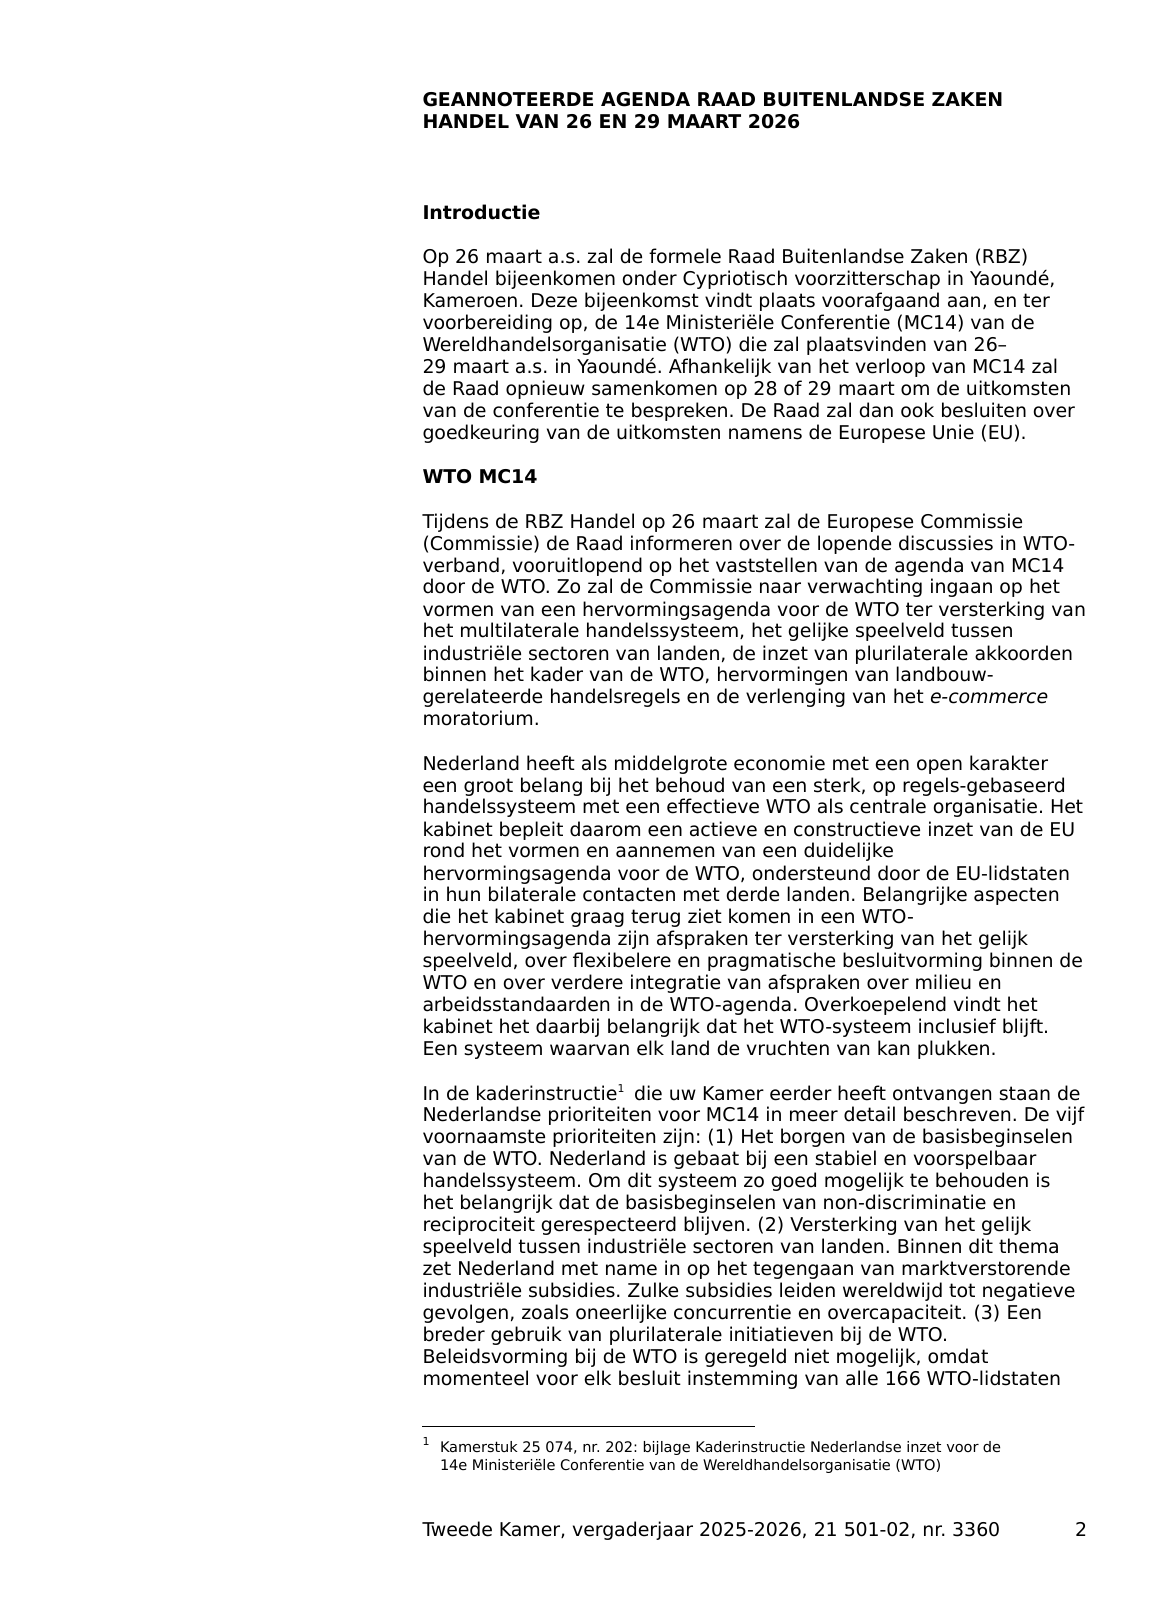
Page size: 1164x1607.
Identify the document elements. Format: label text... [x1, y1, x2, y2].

text In de kaderinstructie die uw Kamer eerder heeft ontvangen staan de Nederlandse prioriteiten voor MC14 in meer detail beschreven. De vijf voornaamste prioriteiten zijn: (1) Het borgen van de basisbeginselen van de WTO. Nederland is gebaat bij een stabiel en voorspelbaar handelssysteem. Om dit systeem zo goed mogelijk te behouden is het belangrijk dat de basisbeginselen van non-discriminatie en reciprociteit gerespecteerd blijven. (2) Versterking van het gelijk speelveld tussen industriële sectoren van landen. Binnen dit thema zet Nederland met name in op het tegengaan van marktverstorende industriële subsidies. Zulke subsidies leiden wereldwijd tot negatieve gevolgen, zoals oneerlijke concurrentie en overcapaciteit. (3) Een breder gebruik van plurilaterale initiatieven bij de WTO. Beleidsvorming bij de WTO is geregeld niet mogelijk, omdat momenteel voor elk besluit instemming van alle 166 WTO-lidstaten [422, 1082, 1087, 1390]
text Op 26 maart a.s. zal de formele Raad Buitenlandse Zaken (RBZ) Handel bijeenkomen onder Cypriotisch voorzitterschap in Yaoundé, Kameroen. Deze bijeenkomst vindt plaats voorafgaand aan, en ter voorbereiding op, de 14e Ministeriële Conferentie (MC14) van de Wereldhandelsorganisatie (WTO) die zal plaatsvinden van 26–29 maart a.s. in Yaoundé. Afhankelijk van het verloop van MC14 zal de Raad opnieuw samenkomen op 28 of 29 maart om de uitkomsten van de conferentie te bespreken. De Raad zal dan ook besluiten over goedkeuring van de uitkomsten namens de Europese Unie (EU). [422, 246, 1087, 444]
subtitle GEANNOTEERDE AGENDA RAAD BUITENLANDSE ZAKEN HANDEL VAN 26 EN 29 MAART 2026 [422, 89, 1087, 133]
text Tijdens de RBZ Handel op 26 maart zal de Europese Commissie (Commissie) de Raad informeren over de lopende discussies in WTO-verband, vooruitlopend op het vaststellen van de agenda van MC14 door de WTO. Zo zal de Commissie naar verwachting ingaan op het vormen van een hervormingsagenda voor de WTO ter versterking van het multilaterale handelssysteem, het gelijke speelveld tussen industriële sectoren van landen, de inzet van plurilaterale akkoorden binnen het kader van de WTO, hervormingen van landbouw-gerelateerde handelsregels en de verlenging van het e-commerce moratorium. [422, 511, 1087, 730]
subtitle WTO MC14 [422, 466, 1087, 488]
subtitle Introductie [422, 202, 1087, 224]
text Kamerstuk 25 074, nr. 202: bijlage Kaderinstructie Nederlandse inzet voor de 14e Ministeriële Conferentie van de Wereldhandelsorganisatie (WTO) [422, 1435, 1087, 1474]
text Nederland heeft als middelgrote economie met een open karakter een groot belang bij het behoud van een sterk, op regels-gebaseerd handelssysteem met een effectieve WTO als centrale organisatie. Het kabinet bepleit daarom een actieve en constructieve inzet van de EU rond het vormen en aannemen van een duidelijke hervormingsagenda voor de WTO, ondersteund door de EU-lidstaten in hun bilaterale contacten met derde landen. Belangrijke aspecten die het kabinet graag terug ziet komen in een WTO-hervormingsagenda zijn afspraken ter versterking van het gelijk speelveld, over flexibelere en pragmatische besluitvorming binnen de WTO en over verdere integratie van afspraken over milieu en arbeidsstandaarden in de WTO-agenda. Overkoepelend vindt het kabinet het daarbij belangrijk dat het WTO-systeem inclusief blijft. Een systeem waarvan elk land de vruchten van kan plukken. [422, 752, 1087, 1060]
